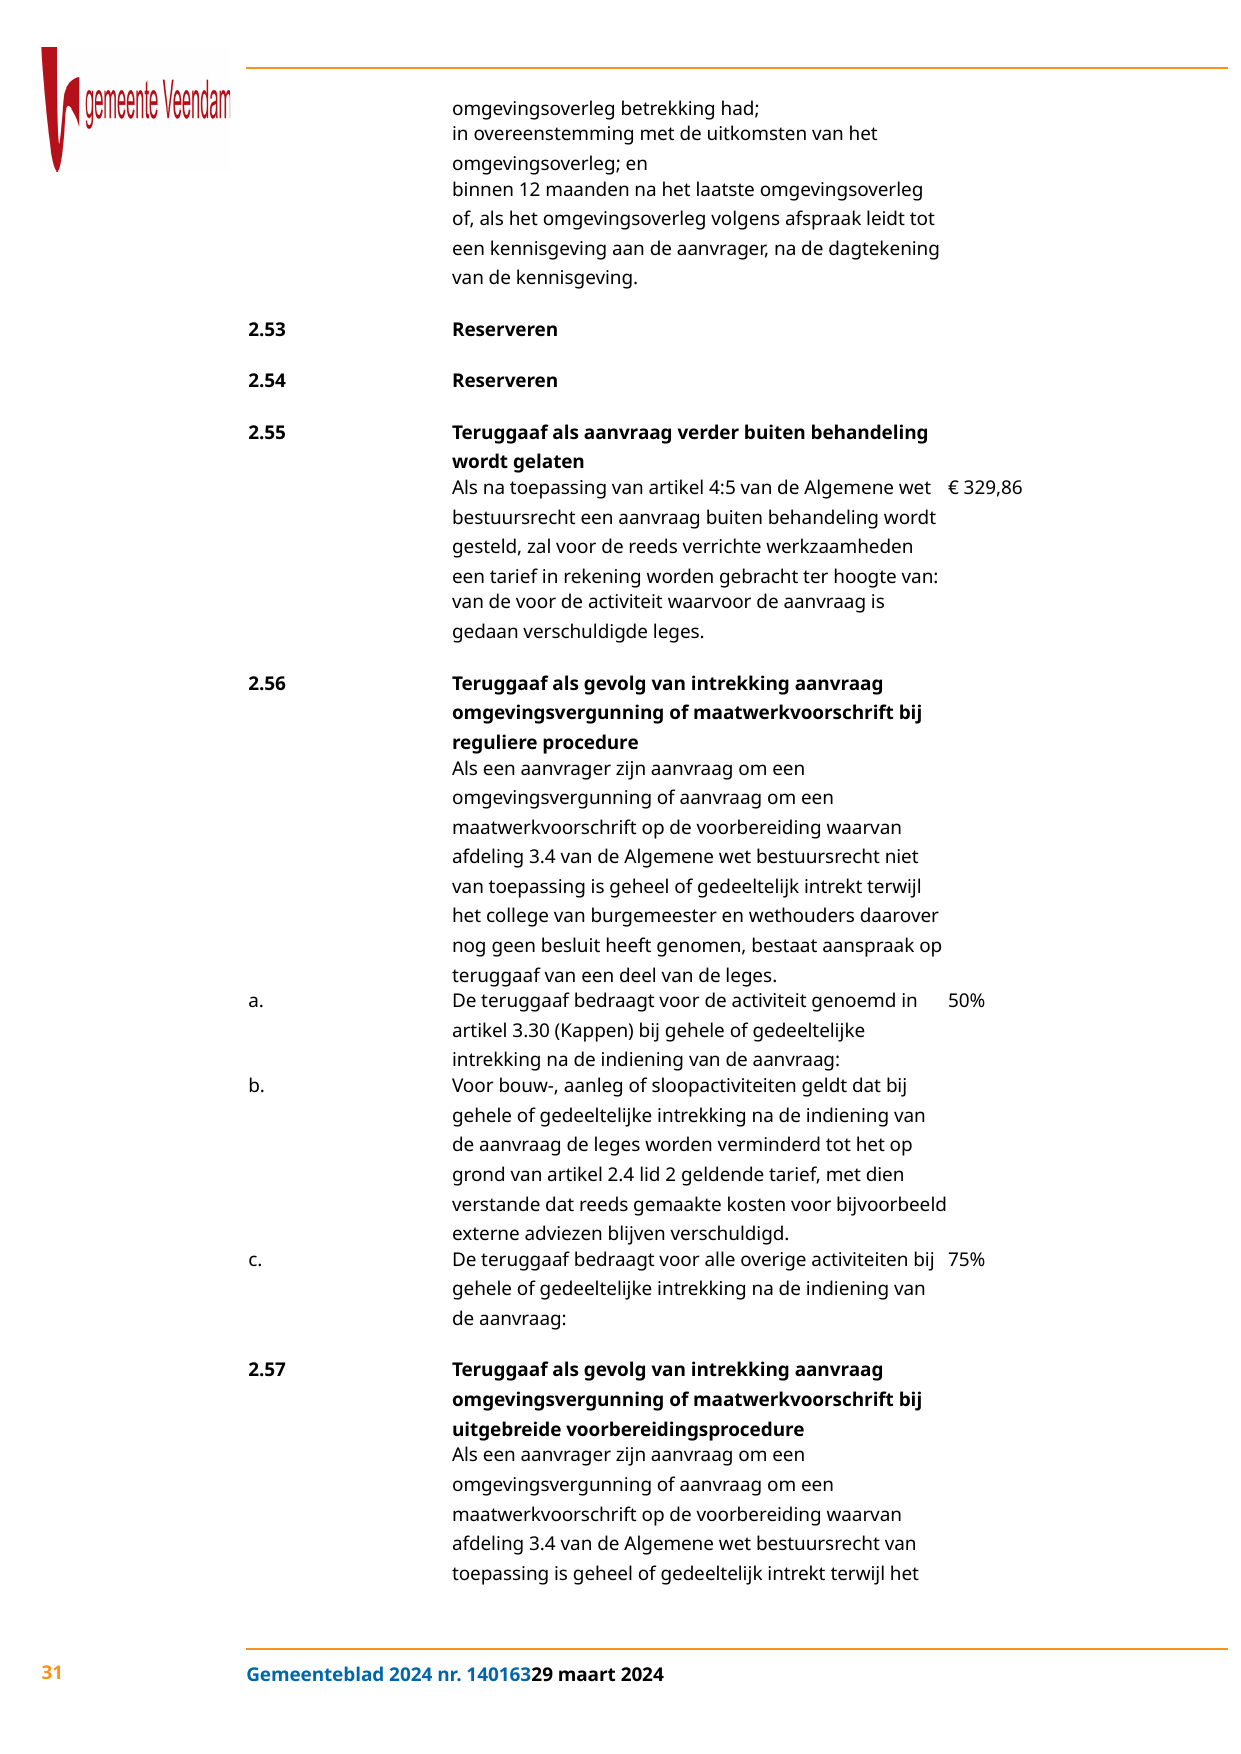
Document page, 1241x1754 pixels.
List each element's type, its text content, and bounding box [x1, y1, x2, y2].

table_cell [248, 589, 452, 644]
table_cell [948, 670, 1152, 755]
table_cell € 329,86 [948, 474, 1152, 589]
table_cell Teruggaaf als gevolg van intrekking aanvraag omgevingsvergunning of maatwerkvoorschrift bij reguliere procedure [452, 670, 948, 755]
table_cell omgevingsoverleg betrekking had; [452, 95, 948, 121]
table_cell [452, 644, 948, 670]
table_cell Voor bouw-, aanleg of sloopactiviteiten geldt dat bij gehele of gedeeltelijke intrekking na de indiening van de aanvraag de leges worden verminderd tot het op grond van artikel 2.4 lid 2 geldende tarief, met dien verstande dat reeds gemaakte kosten voor bijvoorbeeld externe adviezen blijven verschuldigd. [452, 1073, 948, 1246]
table_cell Als een aanvrager zijn aanvraag om een omgevingsvergunning of aanvraag om een maatwerkvoorschrift op de voorbereiding waarvan afdeling 3.4 van de Algemene wet bestuursrecht van toepassing is geheel of gedeeltelijk intrekt terwijl het [452, 1442, 948, 1586]
table_cell a. [248, 988, 452, 1072]
table_cell [948, 95, 1152, 121]
table_cell [948, 1331, 1152, 1357]
table_cell [452, 342, 948, 367]
table_cell 2.55 [248, 419, 452, 474]
table_cell [948, 755, 1152, 987]
picture [41, 47, 231, 172]
table_cell [248, 644, 452, 670]
table_cell [248, 121, 452, 176]
table_cell 50% [948, 988, 1152, 1072]
table_cell 2.54 [248, 368, 452, 393]
table_cell [452, 1331, 948, 1357]
table_cell Reserveren [452, 368, 948, 393]
table_cell [948, 176, 1152, 290]
table_cell [248, 755, 452, 987]
table_cell [248, 342, 452, 367]
table_cell Als een aanvrager zijn aanvraag om een omgevingsvergunning of aanvraag om een maatwerkvoorschrift op de voorbereiding waarvan afdeling 3.4 van de Algemene wet bestuursrecht niet van toepassing is geheel of gedeeltelijk intrekt terwijl het college van burgemeester en wethouders daarover nog geen besluit heeft genomen, bestaat aanspraak op teruggaaf van een deel van de leges. [452, 755, 948, 987]
table_cell [948, 589, 1152, 644]
table_cell [948, 644, 1152, 670]
table_cell Teruggaaf als gevolg van intrekking aanvraag omgevingsvergunning of maatwerkvoorschrift bij uitgebreide voorbereidingsprocedure [452, 1357, 948, 1442]
table_cell [948, 316, 1152, 342]
table_cell 2.57 [248, 1357, 452, 1442]
table_cell Teruggaaf als aanvraag verder buiten behandeling wordt gelaten [452, 419, 948, 474]
table_cell [248, 393, 452, 419]
table_cell in overeenstemming met de uitkomsten van het omgevingsoverleg; en [452, 121, 948, 176]
table_cell [948, 368, 1152, 393]
table_cell [948, 419, 1152, 474]
table_cell [948, 1442, 1152, 1586]
table_cell c. [248, 1246, 452, 1331]
table_cell [248, 1442, 452, 1586]
table_cell [452, 290, 948, 316]
table_cell [248, 290, 452, 316]
table_cell De teruggaaf bedraagt voor alle overige activiteiten bij gehele of gedeeltelijke intrekking na de indiening van de aanvraag: [452, 1246, 948, 1331]
table_cell [248, 1331, 452, 1357]
table_cell [948, 393, 1152, 419]
table_cell b. [248, 1073, 452, 1246]
table_cell [948, 290, 1152, 316]
table_cell binnen 12 maanden na het laatste omgevingsoverleg of, als het omgevingsoverleg volgens afspraak leidt tot een kennisgeving aan de aanvrager, na de dagtekening van de kennisgeving. [452, 176, 948, 290]
table_cell [948, 1357, 1152, 1442]
table_cell [948, 121, 1152, 176]
table_cell [452, 393, 948, 419]
table_cell [948, 1073, 1152, 1246]
table_cell [248, 474, 452, 589]
table_cell De teruggaaf bedraagt voor de activiteit genoemd in artikel 3.30 (Kappen) bij gehele of gedeeltelijke intrekking na de indiening van de aanvraag: [452, 988, 948, 1072]
table_cell Reserveren [452, 316, 948, 342]
table_cell 75% [948, 1246, 1152, 1331]
table_cell 2.56 [248, 670, 452, 755]
table_cell Als na toepassing van artikel 4:5 van de Algemene wet bestuursrecht een aanvraag buiten behandeling wordt gesteld, zal voor de reeds verrichte werkzaamheden een tarief in rekening worden gebracht ter hoogte van: [452, 474, 948, 589]
table_cell 2.53 [248, 316, 452, 342]
table_cell van de voor de activiteit waarvoor de aanvraag is gedaan verschuldigde leges. [452, 589, 948, 644]
table_cell [948, 342, 1152, 367]
table_cell [248, 176, 452, 290]
table_cell [248, 95, 452, 121]
